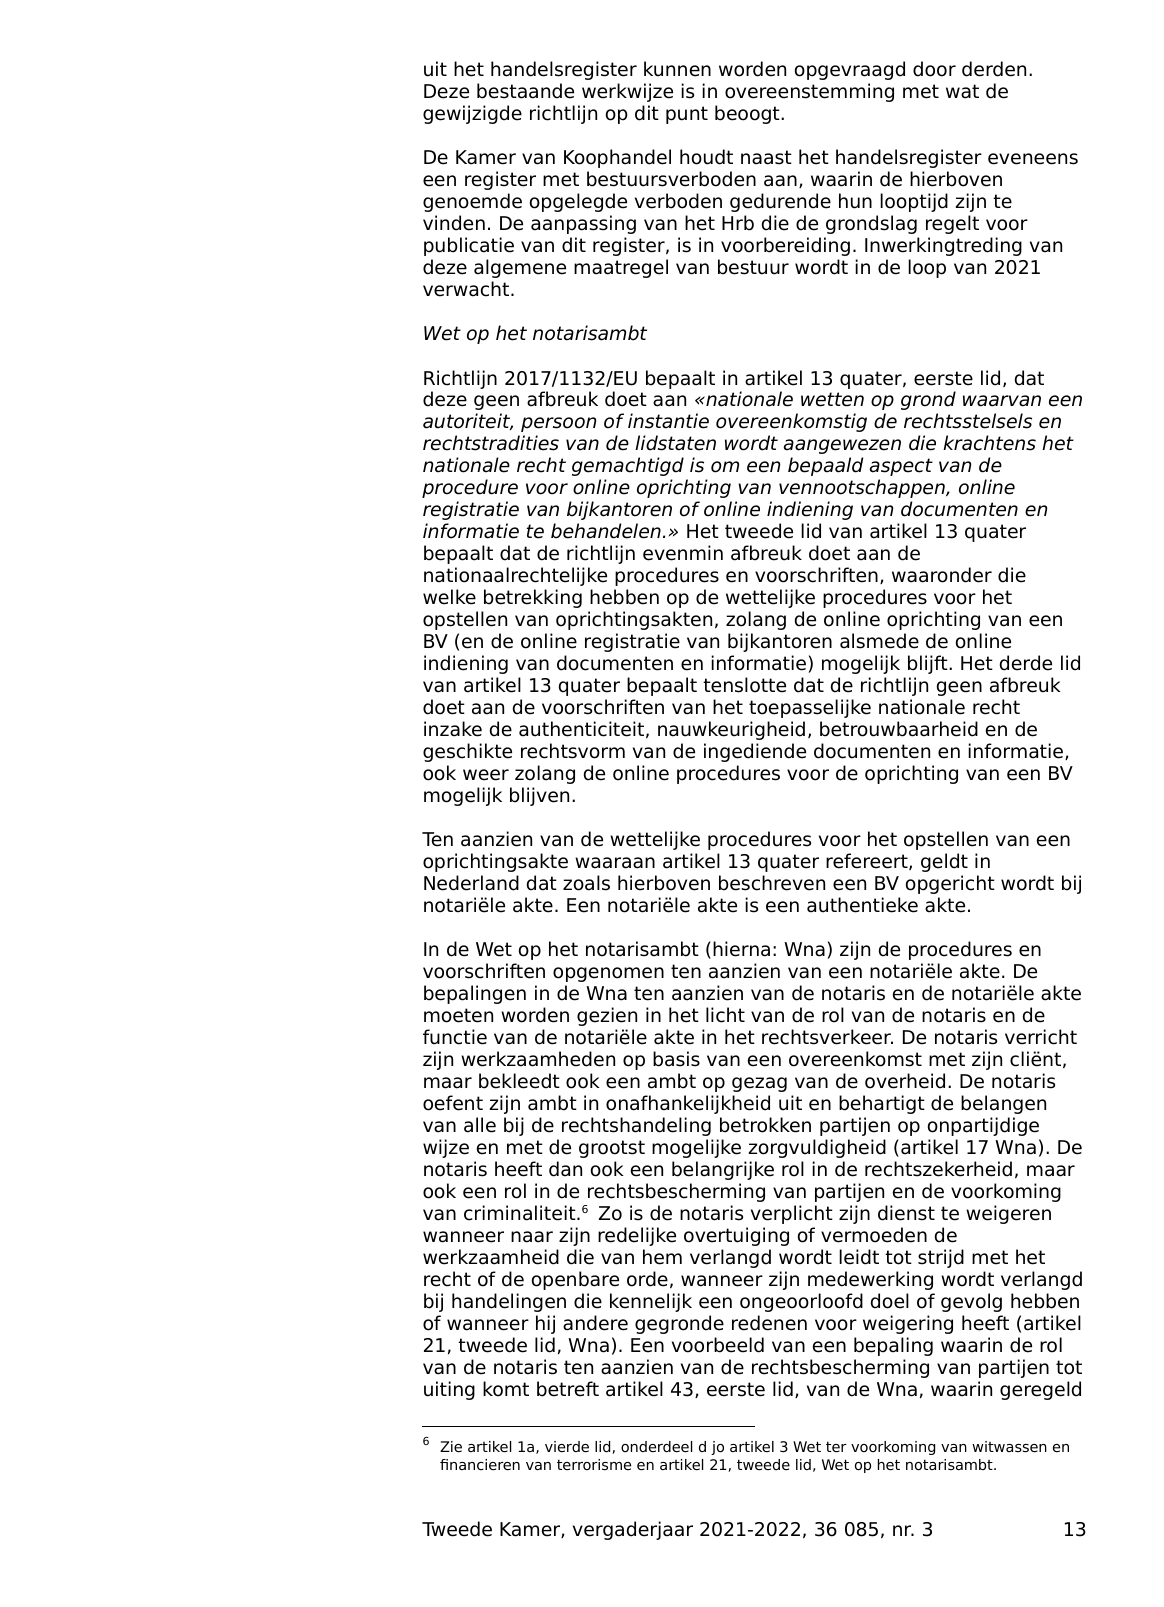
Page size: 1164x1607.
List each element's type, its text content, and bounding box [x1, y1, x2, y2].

text In de Wet op het notarisambt (hierna: Wna) zijn de procedures en voorschriften opgenomen ten aanzien van een notariële akte. De bepalingen in de Wna ten aanzien van de notaris en de notariële akte moeten worden gezien in het licht van de rol van de notaris en de functie van de notariële akte in het rechtsverkeer. De notaris verricht zijn werkzaamheden op basis van een overeenkomst met zijn cliënt, maar bekleedt ook een ambt op gezag van de overheid. De notaris oefent zijn ambt in onafhankelijkheid uit en behartigt de belangen van alle bij de rechtshandeling betrokken partijen op onpartijdige wijze en met de grootst mogelijke zorgvuldigheid (artikel 17 Wna). De notaris heeft dan ook een belangrijke rol in de rechtszekerheid, maar ook een rol in de rechtsbescherming van partijen en de voorkoming van criminaliteit. Zo is de notaris verplicht zijn dienst te weigeren wanneer naar zijn redelijke overtuiging of vermoeden de werkzaamheid die van hem verlangd wordt leidt tot strijd met het recht of de openbare orde, wanneer zijn medewerking wordt verlangd bij handelingen die kennelijk een ongeoorloofd doel of gevolg hebben of wanneer hij andere gegronde redenen voor weigering heeft (artikel 21, tweede lid, Wna). Een voorbeeld van een bepaling waarin de rol van de notaris ten aanzien van de rechtsbescherming van partijen tot uiting komt betreft artikel 43, eerste lid, van de Wna, waarin geregeld [422, 939, 1087, 1401]
text uit het handelsregister kunnen worden opgevraagd door derden. Deze bestaande werkwijze is in overeenstemming met wat de gewijzigde richtlijn op dit punt beoogt. [422, 59, 1087, 125]
text Zie artikel 1a, vierde lid, onderdeel d jo artikel 3 Wet ter voorkoming van witwassen en financieren van terrorisme en artikel 21, tweede lid, Wet op het notarisambt. [422, 1435, 1087, 1474]
text De Kamer van Koophandel houdt naast het handelsregister eveneens een register met bestuursverboden aan, waarin de hierboven genoemde opgelegde verboden gedurende hun looptijd zijn te vinden. De aanpassing van het Hrb die de grondslag regelt voor publicatie van dit register, is in voorbereiding. Inwerkingtreding van deze algemene maatregel van bestuur wordt in de loop van 2021 verwacht. [422, 147, 1087, 301]
text Ten aanzien van de wettelijke procedures voor het opstellen van een oprichtingsakte waaraan artikel 13 quater refereert, geldt in Nederland dat zoals hierboven beschreven een BV opgericht wordt bij notariële akte. Een notariële akte is een authentieke akte. [422, 829, 1087, 917]
subtitle Wet op het notarisambt [422, 323, 1087, 345]
text Richtlijn 2017/1132/EU bepaalt in artikel 13 quater, eerste lid, dat deze geen afbreuk doet aan «nationale wetten op grond waarvan een autoriteit, persoon of instantie overeenkomstig de rechtsstelsels en rechtstradities van de lidstaten wordt aangewezen die krachtens het nationale recht gemachtigd is om een bepaald aspect van de procedure voor online oprichting van vennootschappen, online registratie van bijkantoren of online indiening van documenten en informatie te behandelen.» Het tweede lid van artikel 13 quater bepaalt dat de richtlijn evenmin afbreuk doet aan de nationaalrechtelijke procedures en voorschriften, waaronder die welke betrekking hebben op de wettelijke procedures voor het opstellen van oprichtingsakten, zolang de online oprichting van een BV (en de online registratie van bijkantoren alsmede de online indiening van documenten en informatie) mogelijk blijft. Het derde lid van artikel 13 quater bepaalt tenslotte dat de richtlijn geen afbreuk doet aan de voorschriften van het toepasselijke nationale recht inzake de authenticiteit, nauwkeurigheid, betrouwbaarheid en de geschikte rechtsvorm van de ingediende documenten en informatie, ook weer zolang de online procedures voor de oprichting van een BV mogelijk blijven. [422, 367, 1087, 807]
